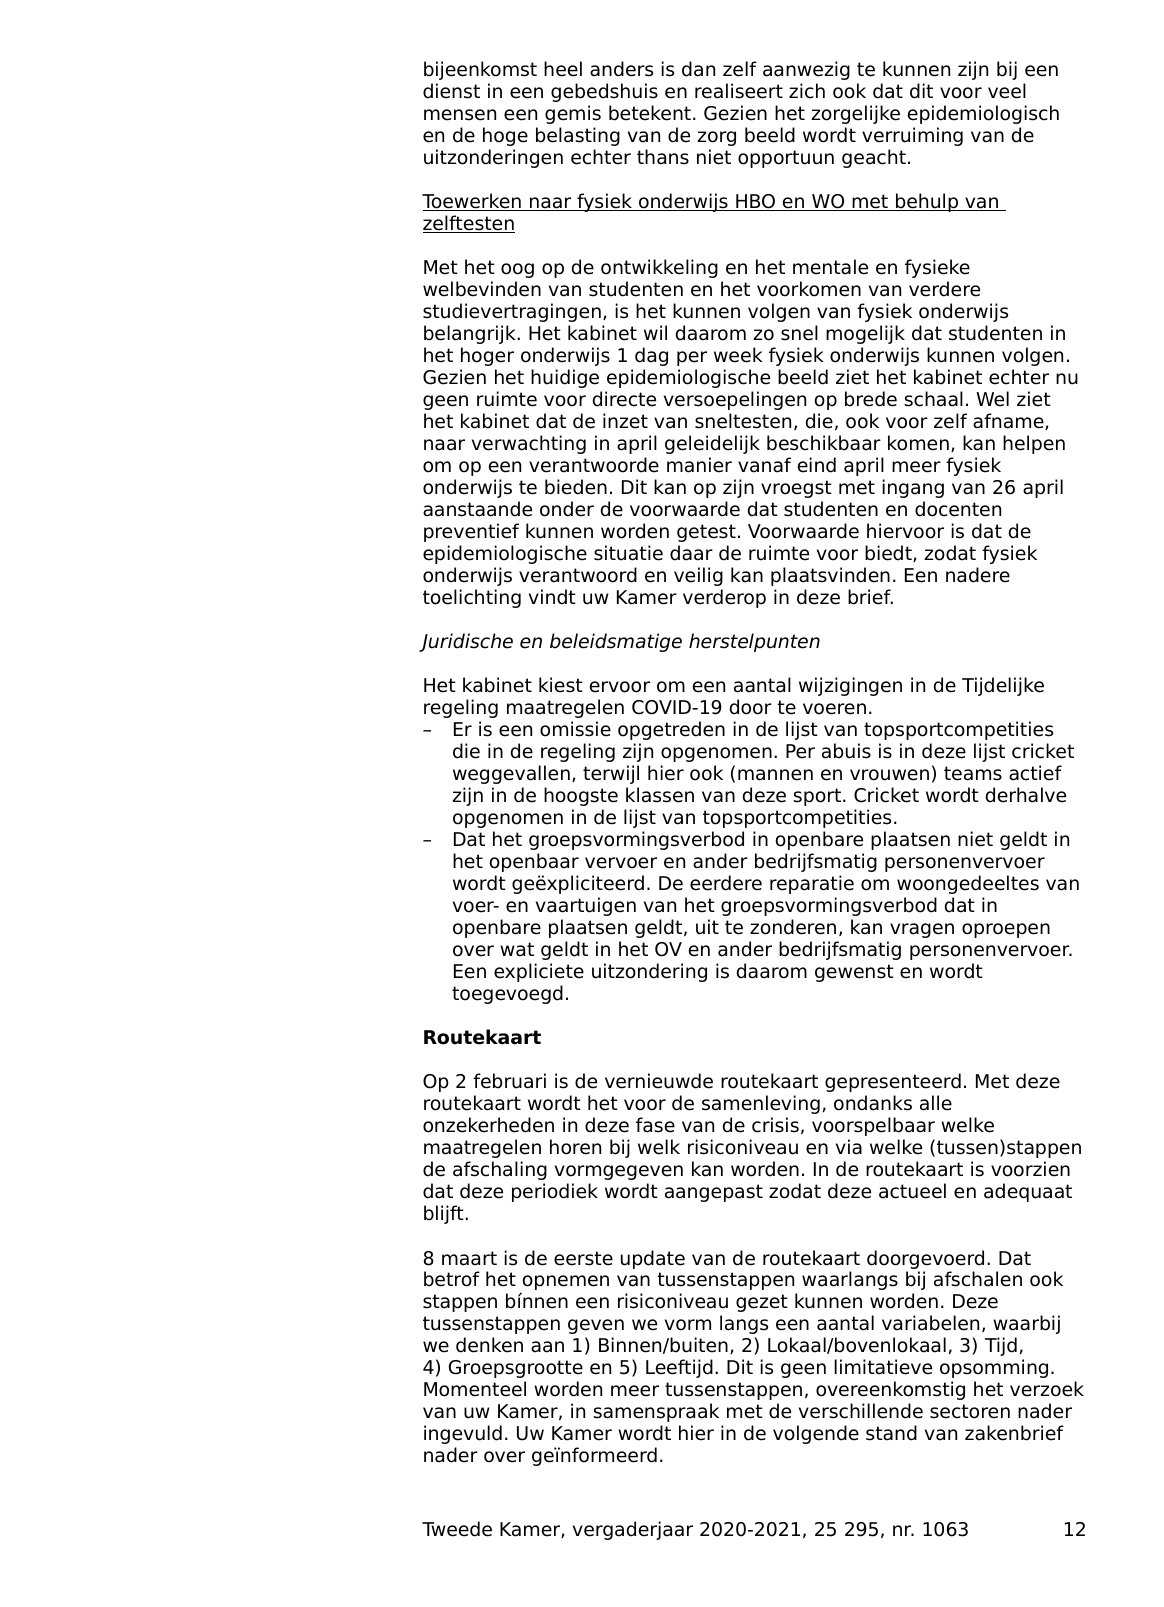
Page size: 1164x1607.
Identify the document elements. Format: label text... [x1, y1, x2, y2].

text 8 maart is de eerste update van de routekaart doorgevoerd. Dat betrof het opnemen van tussenstappen waarlangs bij afschalen ook stappen bínnen een risiconiveau gezet kunnen worden. Deze tussenstappen geven we vorm langs een aantal variabelen, waarbij we denken aan 1) Binnen/buiten, 2) Lokaal/bovenlokaal, 3) Tijd, 4) Groepsgrootte en 5) Leeftijd. Dit is geen limitatieve opsomming. Momenteel worden meer tussenstappen, overeenkomstig het verzoek van uw Kamer, in samenspraak met de verschillende sectoren nader ingevuld. Uw Kamer wordt hier in de volgende stand van zakenbrief nader over geïnformeerd. [422, 1247, 1087, 1467]
text Met het oog op de ontwikkeling en het mentale en fysieke welbevinden van studenten en het voorkomen van verdere studievertragingen, is het kunnen volgen van fysiek onderwijs belangrijk. Het kabinet wil daarom zo snel mogelijk dat studenten in het hoger onderwijs 1 dag per week fysiek onderwijs kunnen volgen. Gezien het huidige epidemiologische beeld ziet het kabinet echter nu geen ruimte voor directe versoepelingen op brede schaal. Wel ziet het kabinet dat de inzet van sneltesten, die, ook voor zelf afname, naar verwachting in april geleidelijk beschikbaar komen, kan helpen om op een verantwoorde manier vanaf eind april meer fysiek onderwijs te bieden. Dit kan op zijn vroegst met ingang van 26 april aanstaande onder de voorwaarde dat studenten en docenten preventief kunnen worden getest. Voorwaarde hiervoor is dat de epidemiologische situatie daar de ruimte voor biedt, zodat fysiek onderwijs verantwoord en veilig kan plaatsvinden. Een nadere toelichting vindt uw Kamer verderop in deze brief. [422, 257, 1087, 609]
text bijeenkomst heel anders is dan zelf aanwezig te kunnen zijn bij een dienst in een gebedshuis en realiseert zich ook dat dit voor veel mensen een gemis betekent. Gezien het zorgelijke epidemiologisch en de hoge belasting van de zorg beeld wordt verruiming van de uitzonderingen echter thans niet opportuun geacht. [422, 59, 1087, 169]
text – Er is een omissie opgetreden in de lijst van topsportcompetities die in de regeling zijn opgenomen. Per abuis is in deze lijst cricket weggevallen, terwijl hier ook (mannen en vrouwen) teams actief zijn in de hoogste klassen van deze sport. Cricket wordt derhalve opgenomen in de lijst van topsportcompetities. [422, 719, 1087, 829]
text Op 2 februari is de vernieuwde routekaart gepresenteerd. Met deze routekaart wordt het voor de samenleving, ondanks alle onzekerheden in deze fase van de crisis, voorspelbaar welke maatregelen horen bij welk risiconiveau en via welke (tussen)stappen de afschaling vormgegeven kan worden. In de routekaart is voorzien dat deze periodiek wordt aangepast zodat deze actueel en adequaat blijft. [422, 1071, 1087, 1225]
subtitle Toewerken naar fysiek onderwijs HBO en WO met behulp van zelftesten [422, 191, 1087, 235]
subtitle Routekaart [422, 1027, 1087, 1049]
subtitle Juridische en beleidsmatige herstelpunten [422, 631, 1087, 653]
text – Dat het groepsvormingsverbod in openbare plaatsen niet geldt in het openbaar vervoer en ander bedrijfsmatig personenvervoer wordt geëxpliciteerd. De eerdere reparatie om woongedeeltes van voer- en vaartuigen van het groepsvormingsverbod dat in openbare plaatsen geldt, uit te zonderen, kan vragen oproepen over wat geldt in het OV en ander bedrijfsmatig personenvervoer. Een expliciete uitzondering is daarom gewenst en wordt toegevoegd. [422, 829, 1087, 1005]
text Het kabinet kiest ervoor om een aantal wijzigingen in de Tijdelijke regeling maatregelen COVID-19 door te voeren. [422, 675, 1087, 719]
